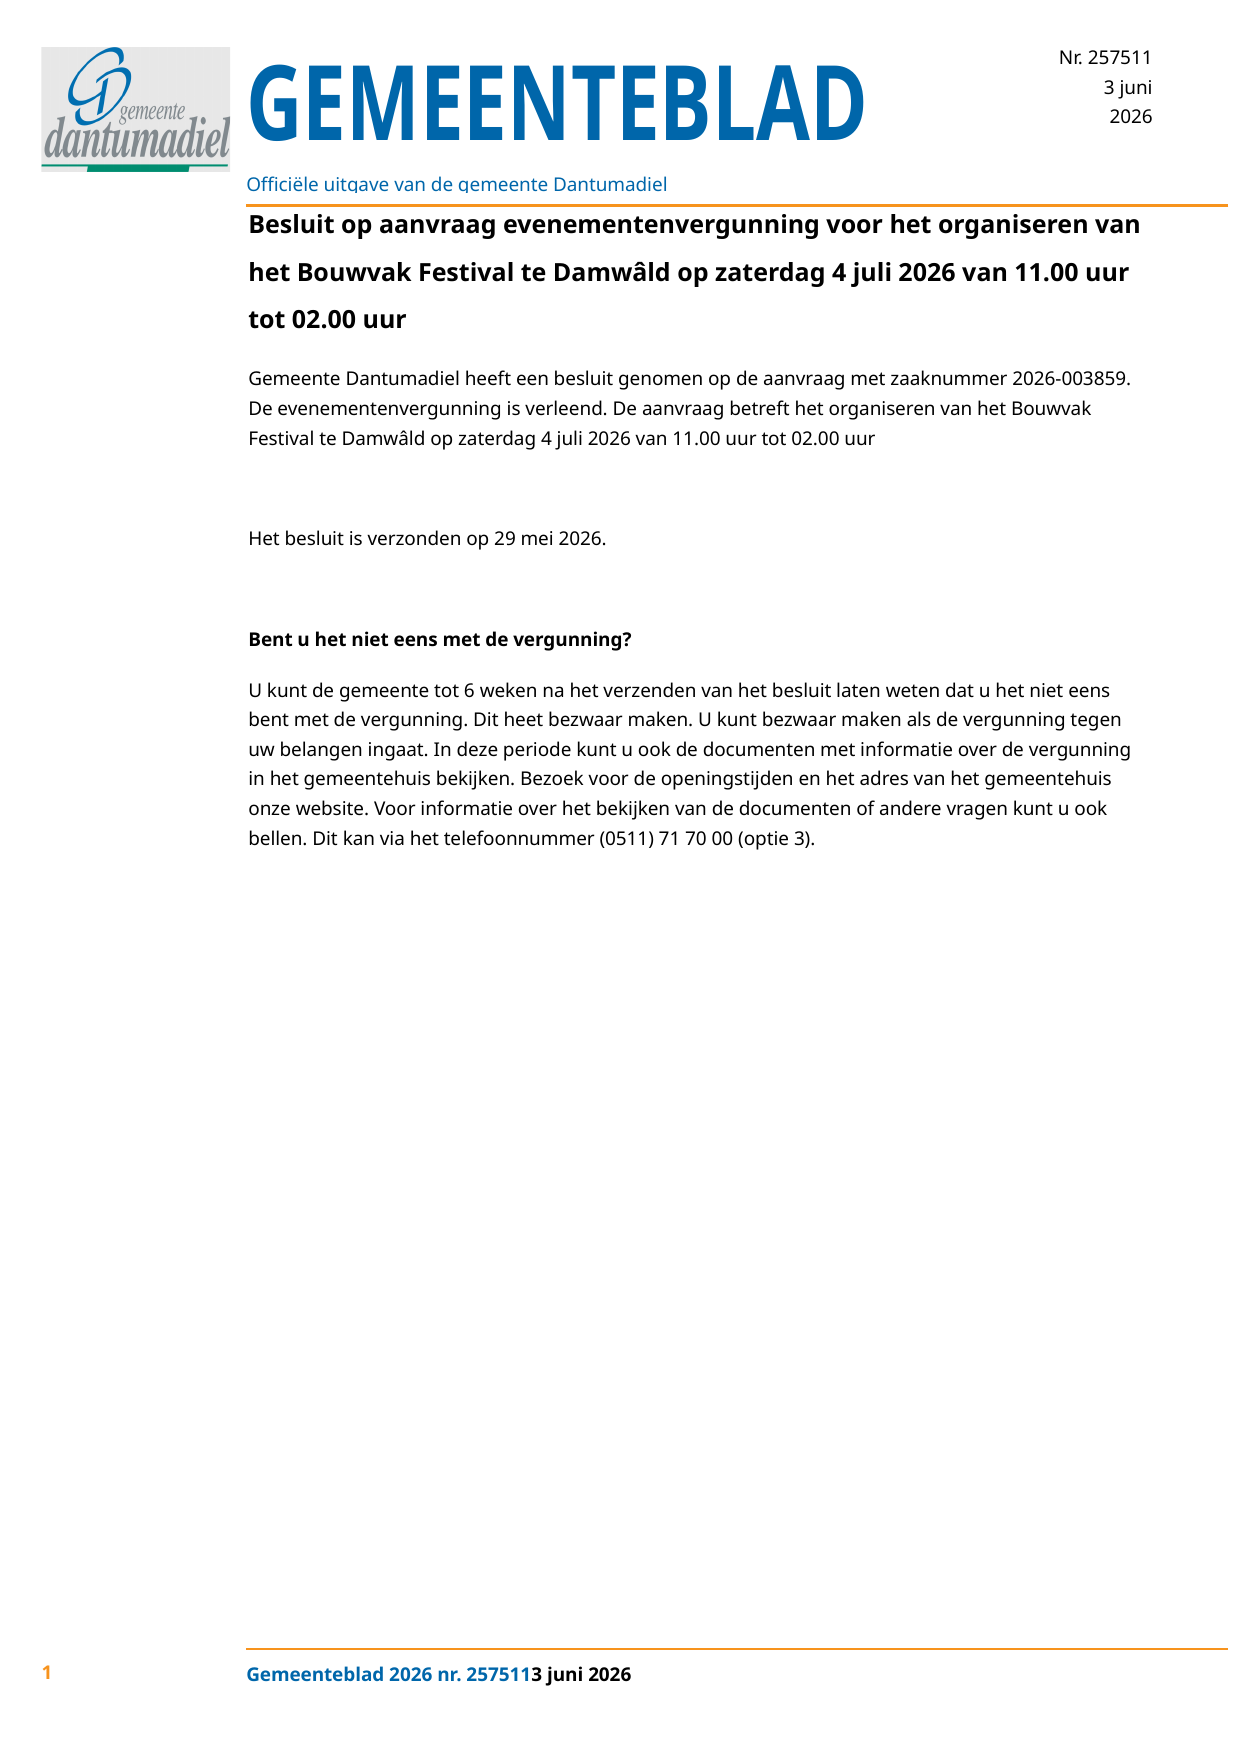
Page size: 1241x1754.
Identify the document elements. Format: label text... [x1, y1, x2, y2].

text Bent u het niet eens met de vergunning? [248, 626, 1152, 652]
text U kunt de gemeente tot 6 weken na het verzenden van het besluit laten weten dat u het niet eens bent met de vergunning. Dit heet bezwaar maken. U kunt bezwaar maken als de vergunning tegen uw belangen ingaat. In deze periode kunt u ook de documenten met informatie over de vergunning in het gemeentehuis bekijken. Bezoek voor de openingstijden en het adres van het gemeentehuis onze website. Voor informatie over het bekijken van de documenten of andere vragen kunt u ook bellen. Dit kan via het telefoonnummer (0511) 71 70 00 (optie 3). [248, 677, 1152, 850]
picture [41, 47, 231, 172]
text Het besluit is verzonden op 29 mei 2026. [248, 526, 1152, 551]
text Gemeente Dantumadiel heeft een besluit genomen op de aanvraag met zaaknummer 2026-003859. De evenementenvergunning is verleend. De aanvraag betreft het organiseren van het Bouwvak Festival te Damwâld op zaterdag 4 juli 2026 van 11.00 uur tot 02.00 uur [248, 366, 1152, 450]
text Besluit op aanvraag evenementenvergunning voor het organiseren van het Bouwvak Festival te Damwâld op zaterdag 4 juli 2026 van 11.00 uur tot 02.00 uur [248, 207, 1152, 336]
